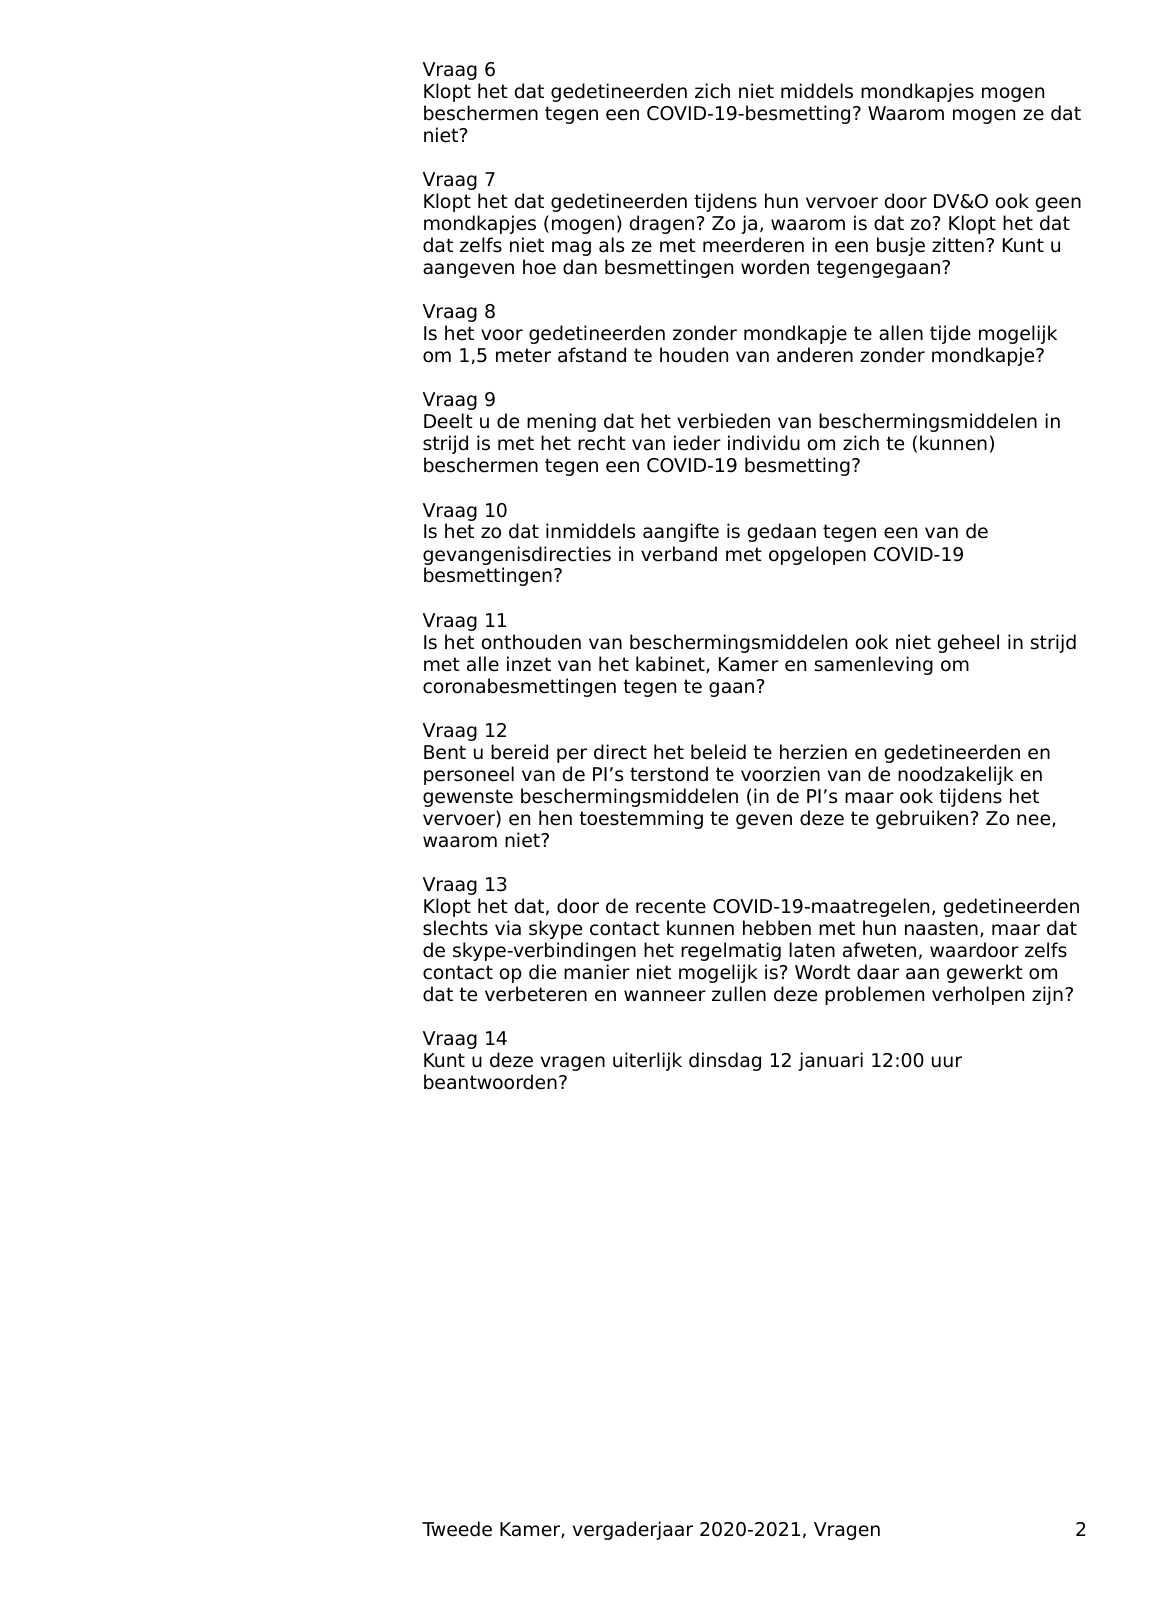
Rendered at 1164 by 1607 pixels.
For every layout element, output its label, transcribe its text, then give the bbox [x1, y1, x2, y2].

text Vraag 9 [422, 389, 1087, 411]
text Deelt u de mening dat het verbieden van beschermingsmiddelen in strijd is met het recht van ieder individu om zich te (kunnen) beschermen tegen een COVID-19 besmetting? [422, 411, 1087, 477]
text Bent u bereid per direct het beleid te herzien en gedetineerden en personeel van de PI’s terstond te voorzien van de noodzakelijk en gewenste beschermingsmiddelen (in de PI’s maar ook tijdens het vervoer) en hen toestemming te geven deze te gebruiken? Zo nee, waarom niet? [422, 742, 1087, 852]
text Vraag 14 [422, 1028, 1087, 1050]
text Klopt het dat, door de recente COVID-19-maatregelen, gedetineerden slechts via skype contact kunnen hebben met hun naasten, maar dat de skype-verbindingen het regelmatig laten afweten, waardoor zelfs contact op die manier niet mogelijk is? Wordt daar aan gewerkt om dat te verbeteren en wanneer zullen deze problemen verholpen zijn? [422, 896, 1087, 1006]
text Is het voor gedetineerden zonder mondkapje te allen tijde mogelijk om 1,5 meter afstand te houden van anderen zonder mondkapje? [422, 323, 1087, 367]
text Vraag 8 [422, 301, 1087, 323]
text Vraag 6 [422, 59, 1087, 81]
text Vraag 11 [422, 609, 1087, 632]
text Kunt u deze vragen uiterlijk dinsdag 12 januari 12:00 uur beantwoorden? [422, 1050, 1087, 1094]
text Vraag 13 [422, 874, 1087, 896]
text Klopt het dat gedetineerden tijdens hun vervoer door DV&O ook geen mondkapjes (mogen) dragen? Zo ja, waarom is dat zo? Klopt het dat dat zelfs niet mag als ze met meerderen in een busje zitten? Kunt u aangeven hoe dan besmettingen worden tegengegaan? [422, 191, 1087, 279]
text Is het zo dat inmiddels aangifte is gedaan tegen een van de gevangenisdirecties in verband met opgelopen COVID-19 besmettingen? [422, 521, 1087, 587]
text Vraag 10 [422, 499, 1087, 521]
text Klopt het dat gedetineerden zich niet middels mondkapjes mogen beschermen tegen een COVID-19-besmetting? Waarom mogen ze dat niet? [422, 81, 1087, 147]
text Is het onthouden van beschermingsmiddelen ook niet geheel in strijd met alle inzet van het kabinet, Kamer en samenleving om coronabesmettingen tegen te gaan? [422, 632, 1087, 697]
text Vraag 12 [422, 720, 1087, 742]
text Vraag 7 [422, 169, 1087, 191]
